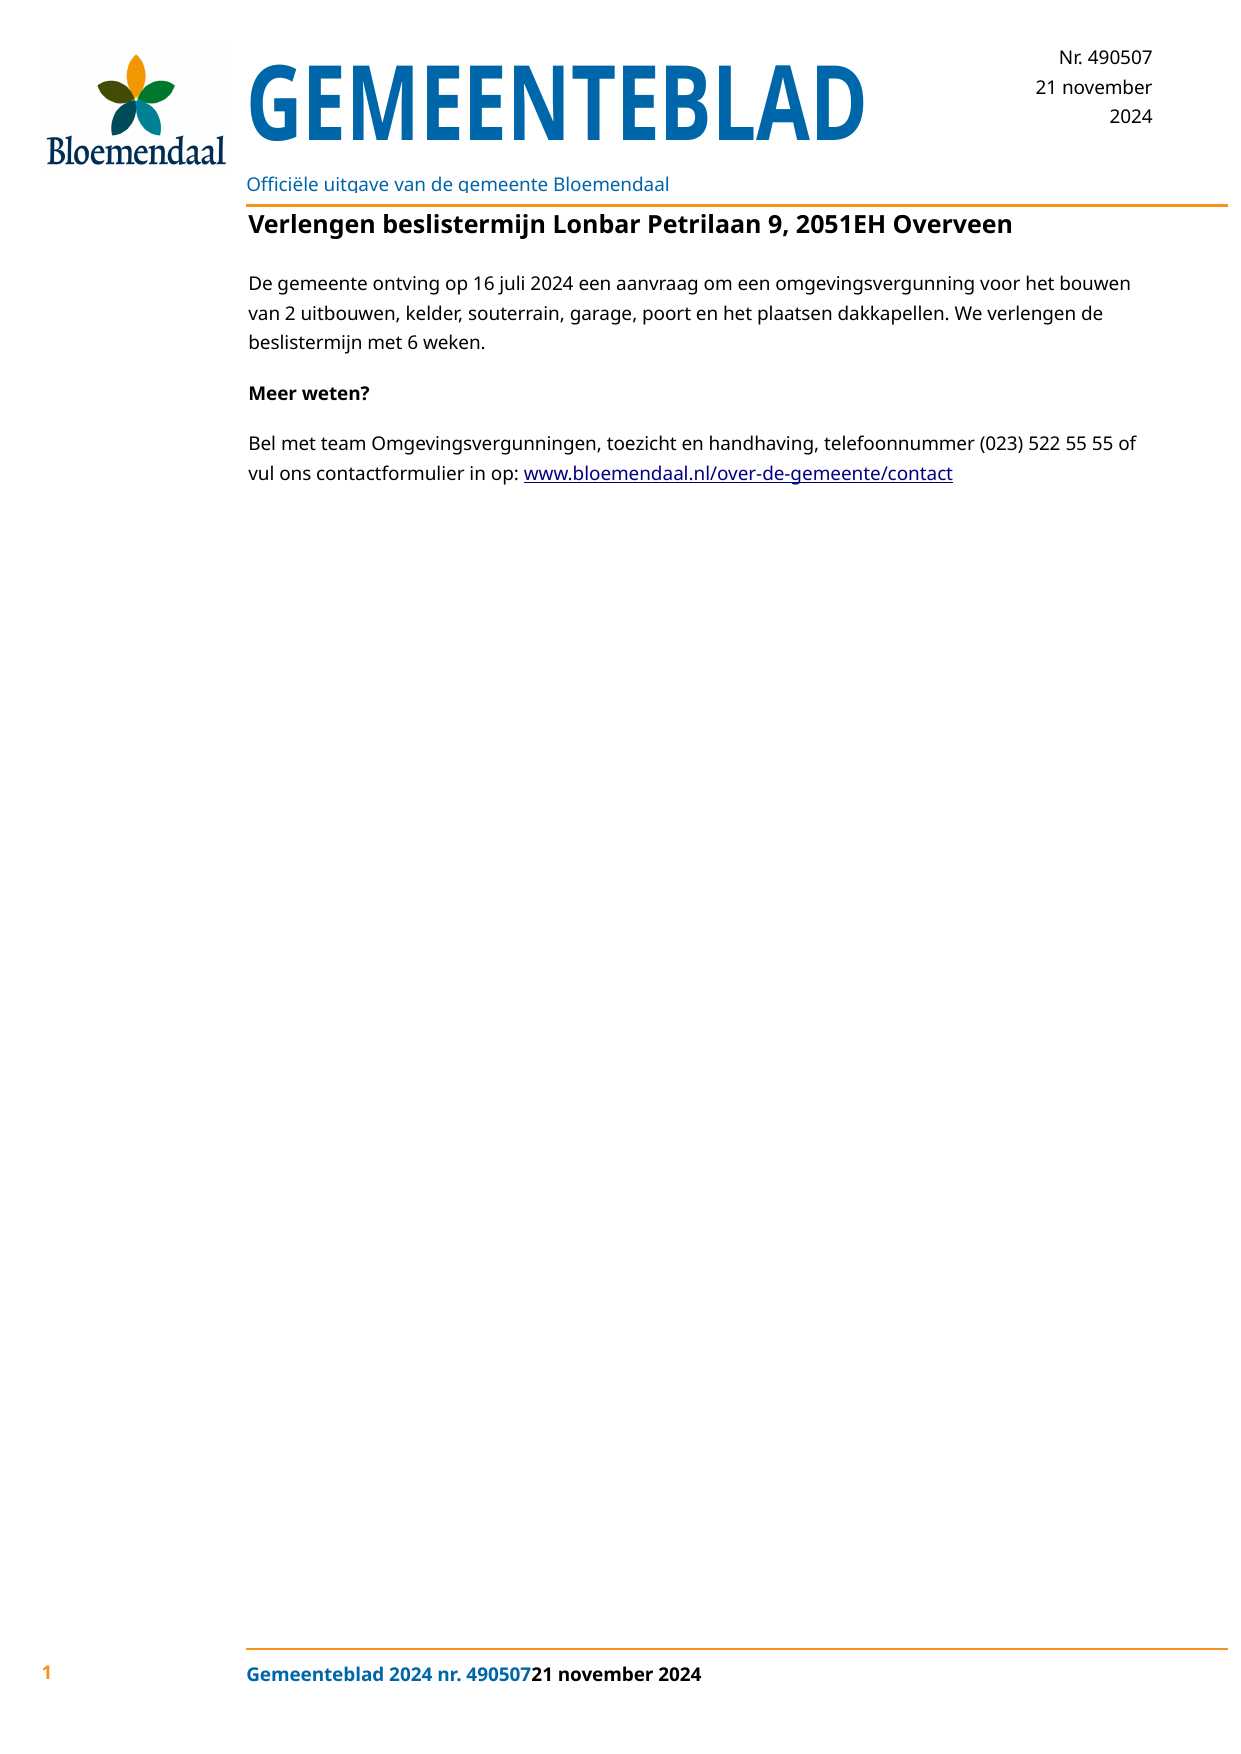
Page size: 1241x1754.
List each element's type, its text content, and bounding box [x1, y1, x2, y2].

text Verlengen beslistermijn Lonbar Petrilaan 9, 2051EH Overveen [248, 207, 1152, 241]
text Meer weten? [248, 380, 1152, 406]
text De gemeente ontving op 16 juli 2024 een aanvraag om een omgevingsvergunning voor het bouwen van 2 uitbouwen, kelder, souterrain, garage, poort en het plaatsen dakkapellen. We verlengen de beslistermijn met 6 weken. [248, 270, 1152, 355]
picture [41, 47, 231, 172]
text Bel met team Omgevingsvergunningen, toezicht en handhaving, telefoonnummer (023) 522 55 55 of vul ons contactformulier in op: www.bloemendaal.nl/over-de-gemeente/contact [248, 430, 1152, 486]
